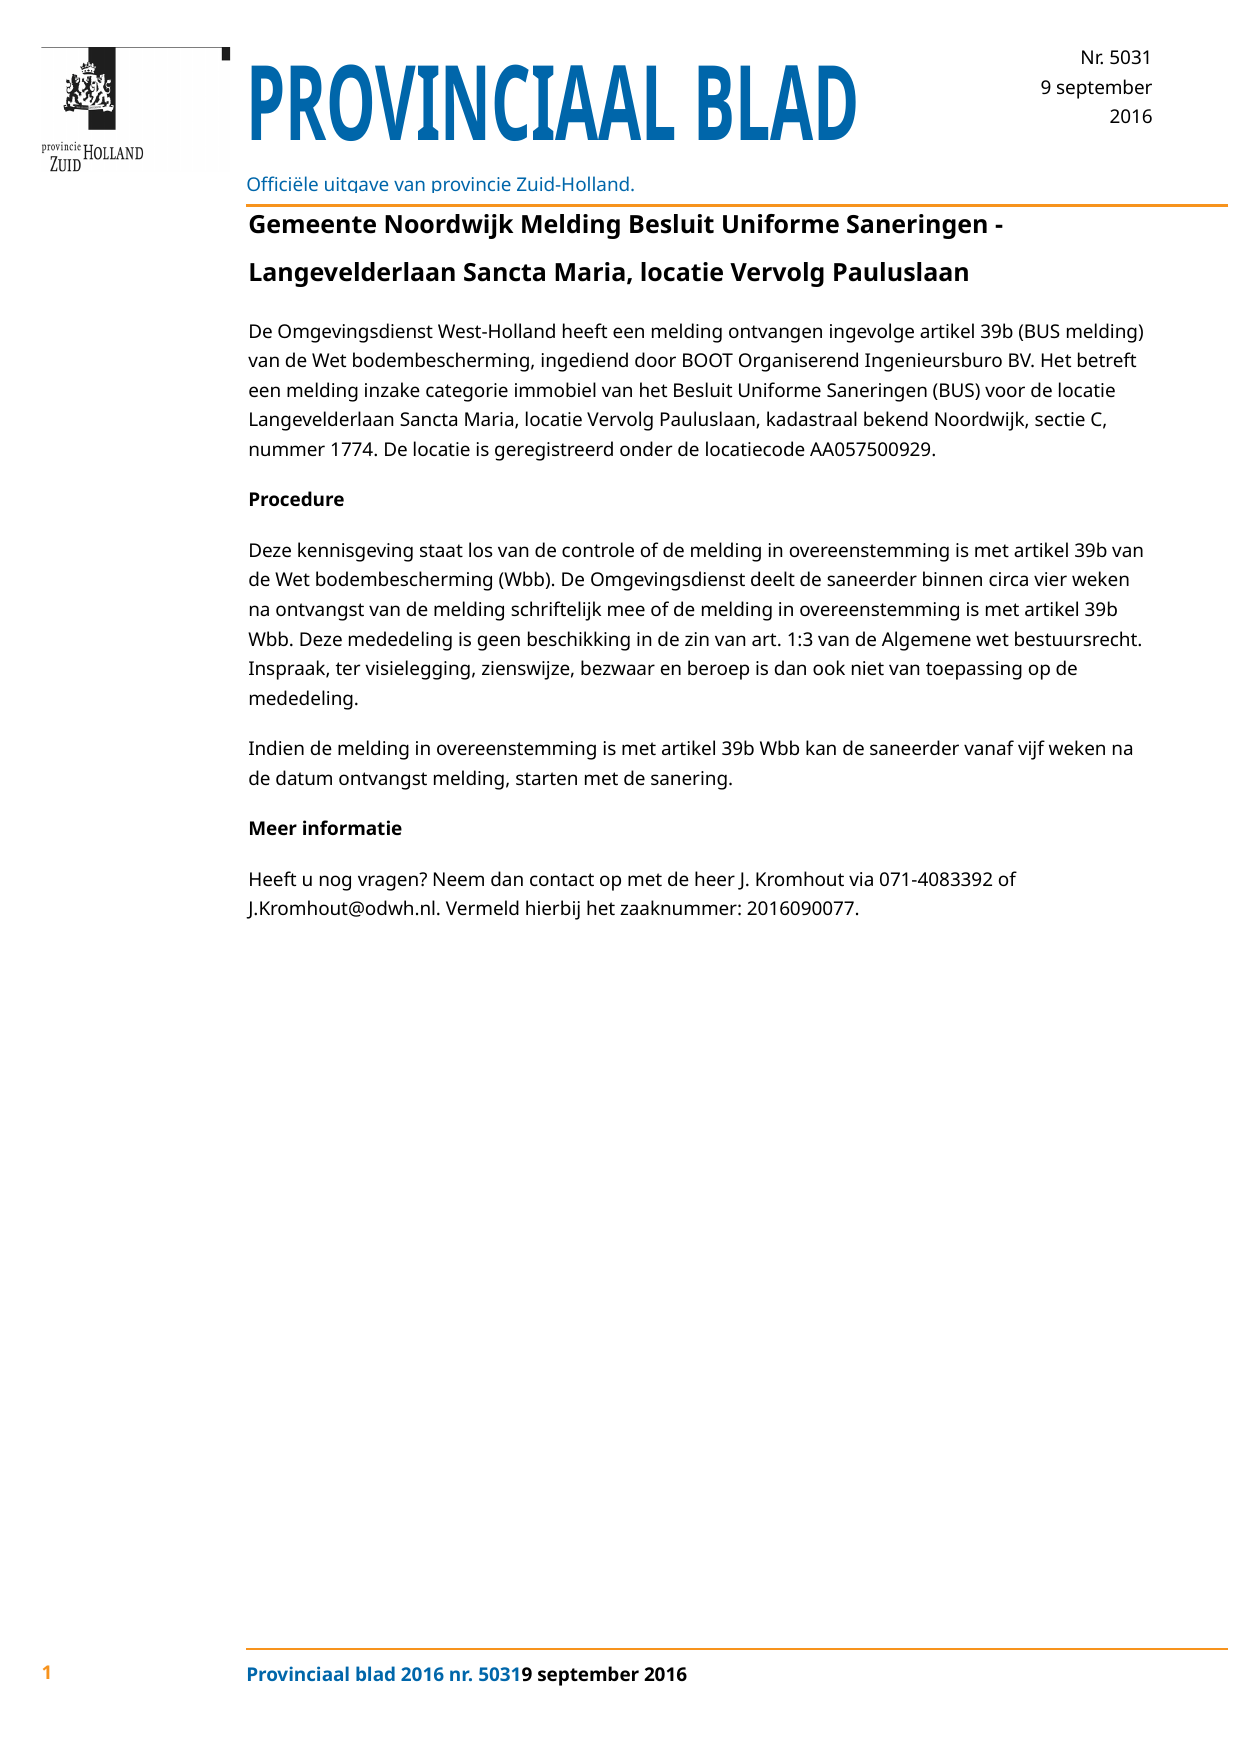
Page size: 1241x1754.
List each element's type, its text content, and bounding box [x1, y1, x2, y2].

text Procedure [248, 487, 1152, 512]
text Indien de melding in overeenstemming is met artikel 39b Wbb kan de saneerder vanaf vijf weken na de datum ontvangst melding, starten met de sanering. [248, 735, 1152, 791]
picture [41, 47, 231, 172]
text Gemeente Noordwijk Melding Besluit Uniforme Saneringen - Langevelderlaan Sancta Maria, locatie Vervolg Pauluslaan [248, 207, 1152, 288]
text Heeft u nog vragen? Neem dan contact op met de heer J. Kromhout via 071-4083392 of J.Kromhout@odwh.nl. Vermeld hierbij het zaaknummer: 2016090077. [248, 866, 1152, 921]
text Deze kennisgeving staat los van de controle of de melding in overeenstemming is met artikel 39b van de Wet bodembescherming (Wbb). De Omgevingsdienst deelt de saneerder binnen circa vier weken na ontvangst van de melding schriftelijk mee of de melding in overeenstemming is met artikel 39b Wbb. Deze mededeling is geen beschikking in de zin van art. 1:3 van de Algemene wet bestuursrecht. Inspraak, ter visielegging, zienswijze, bezwaar en beroep is dan ook niet van toepassing op de mededeling. [248, 537, 1152, 711]
text Meer informatie [248, 815, 1152, 841]
text De Omgevingsdienst West-Holland heeft een melding ontvangen ingevolge artikel 39b (BUS melding) van de Wet bodembescherming, ingediend door BOOT Organiserend Ingenieursburo BV. Het betreft een melding inzake categorie immobiel van het Besluit Uniforme Saneringen (BUS) voor de locatie Langevelderlaan Sancta Maria, locatie Vervolg Pauluslaan, kadastraal bekend Noordwijk, sectie C, nummer 1774. De locatie is geregistreerd onder de locatiecode AA057500929. [248, 318, 1152, 462]
